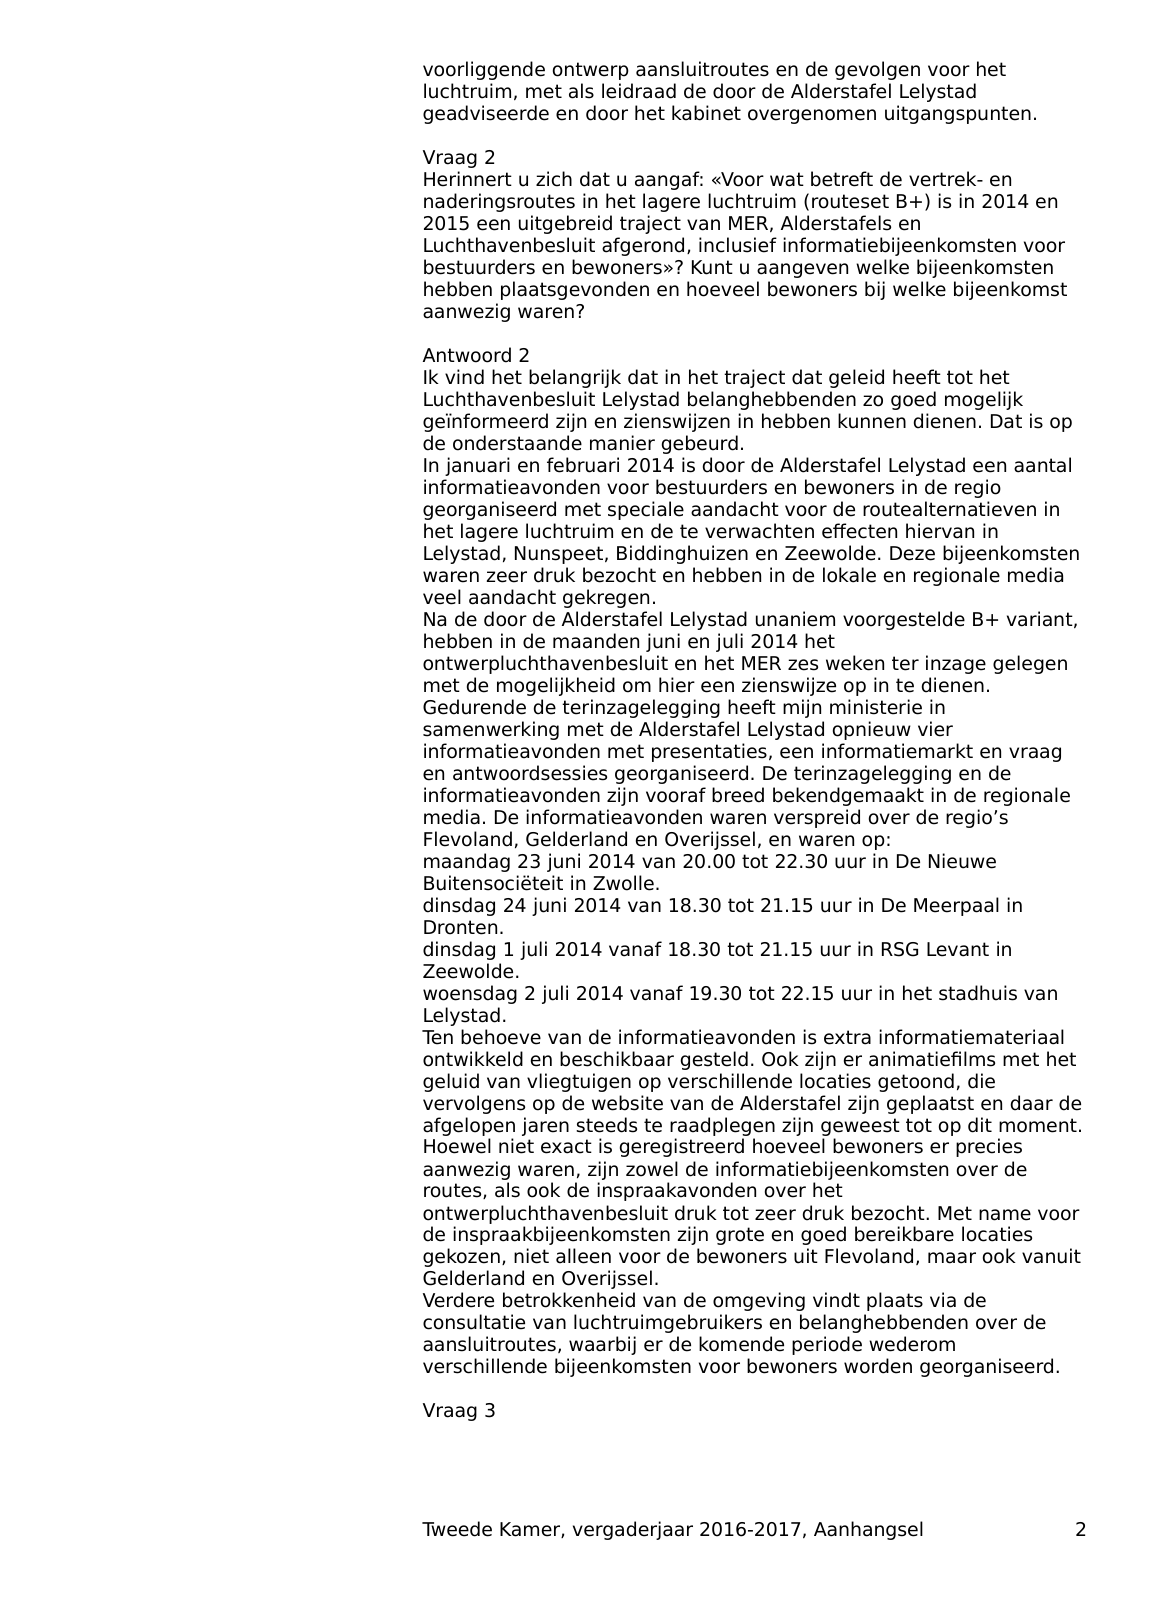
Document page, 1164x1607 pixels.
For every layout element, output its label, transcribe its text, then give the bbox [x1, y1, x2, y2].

text voorliggende ontwerp aansluitroutes en de gevolgen voor het luchtruim, met als leidraad de door de Alderstafel Lelystad geadviseerde en door het kabinet overgenomen uitgangspunten. [422, 59, 1087, 125]
text dinsdag 24 juni 2014 van 18.30 tot 21.15 uur in De Meerpaal in Dronten. [422, 895, 1087, 939]
text Vraag 3 [422, 1400, 1087, 1422]
text Ten behoeve van de informatieavonden is extra informatiemateriaal ontwikkeld en beschikbaar gesteld. Ook zijn er animatiefilms met het geluid van vliegtuigen op verschillende locaties getoond, die vervolgens op de website van de Alderstafel zijn geplaatst en daar de afgelopen jaren steeds te raadplegen zijn geweest tot op dit moment. [422, 1027, 1087, 1136]
text Ik vind het belangrijk dat in het traject dat geleid heeft tot het Luchthavenbesluit Lelystad belanghebbenden zo goed mogelijk geïnformeerd zijn en zienswijzen in hebben kunnen dienen. Dat is op de onderstaande manier gebeurd. [422, 367, 1087, 455]
text dinsdag 1 juli 2014 vanaf 18.30 tot 21.15 uur in RSG Levant in Zeewolde. [422, 939, 1087, 983]
text Herinnert u zich dat u aangaf: «Voor wat betreft de vertrek- en naderingsroutes in het lagere luchtruim (routeset B+) is in 2014 en 2015 een uitgebreid traject van MER, Alderstafels en Luchthavenbesluit afgerond, inclusief informatiebijeenkomsten voor bestuurders en bewoners»? Kunt u aangeven welke bijeenkomsten hebben plaatsgevonden en hoeveel bewoners bij welke bijeenkomst aanwezig waren? [422, 169, 1087, 323]
text Verdere betrokkenheid van de omgeving vindt plaats via de consultatie van luchtruimgebruikers en belanghebbenden over de aansluitroutes, waarbij er de komende periode wederom verschillende bijeenkomsten voor bewoners worden georganiseerd. [422, 1290, 1087, 1378]
text Antwoord 2 [422, 345, 1087, 367]
text Vraag 2 [422, 147, 1087, 169]
text In januari en februari 2014 is door de Alderstafel Lelystad een aantal informatieavonden voor bestuurders en bewoners in de regio georganiseerd met speciale aandacht voor de routealternatieven in het lagere luchtruim en de te verwachten effecten hiervan in Lelystad, Nunspeet, Biddinghuizen en Zeewolde. Deze bijeenkomsten waren zeer druk bezocht en hebben in de lokale en regionale media veel aandacht gekregen. [422, 455, 1087, 609]
text maandag 23 juni 2014 van 20.00 tot 22.30 uur in De Nieuwe Buitensociëteit in Zwolle. [422, 851, 1087, 895]
text woensdag 2 juli 2014 vanaf 19.30 tot 22.15 uur in het stadhuis van Lelystad. [422, 983, 1087, 1027]
text Hoewel niet exact is geregistreerd hoeveel bewoners er precies aanwezig waren, zijn zowel de informatiebijeenkomsten over de routes, als ook de inspraakavonden over het ontwerpluchthavenbesluit druk tot zeer druk bezocht. Met name voor de inspraakbijeenkomsten zijn grote en goed bereikbare locaties gekozen, niet alleen voor de bewoners uit Flevoland, maar ook vanuit Gelderland en Overijssel. [422, 1136, 1087, 1290]
text Na de door de Alderstafel Lelystad unaniem voorgestelde B+ variant, hebben in de maanden juni en juli 2014 het ontwerpluchthavenbesluit en het MER zes weken ter inzage gelegen met de mogelijkheid om hier een zienswijze op in te dienen. Gedurende de terinzagelegging heeft mijn ministerie in samenwerking met de Alderstafel Lelystad opnieuw vier informatieavonden met presentaties, een informatiemarkt en vraag en antwoordsessies georganiseerd. De terinzagelegging en de informatieavonden zijn vooraf breed bekendgemaakt in de regionale media. De informatieavonden waren verspreid over de regio’s Flevoland, Gelderland en Overijssel, en waren op: [422, 609, 1087, 851]
